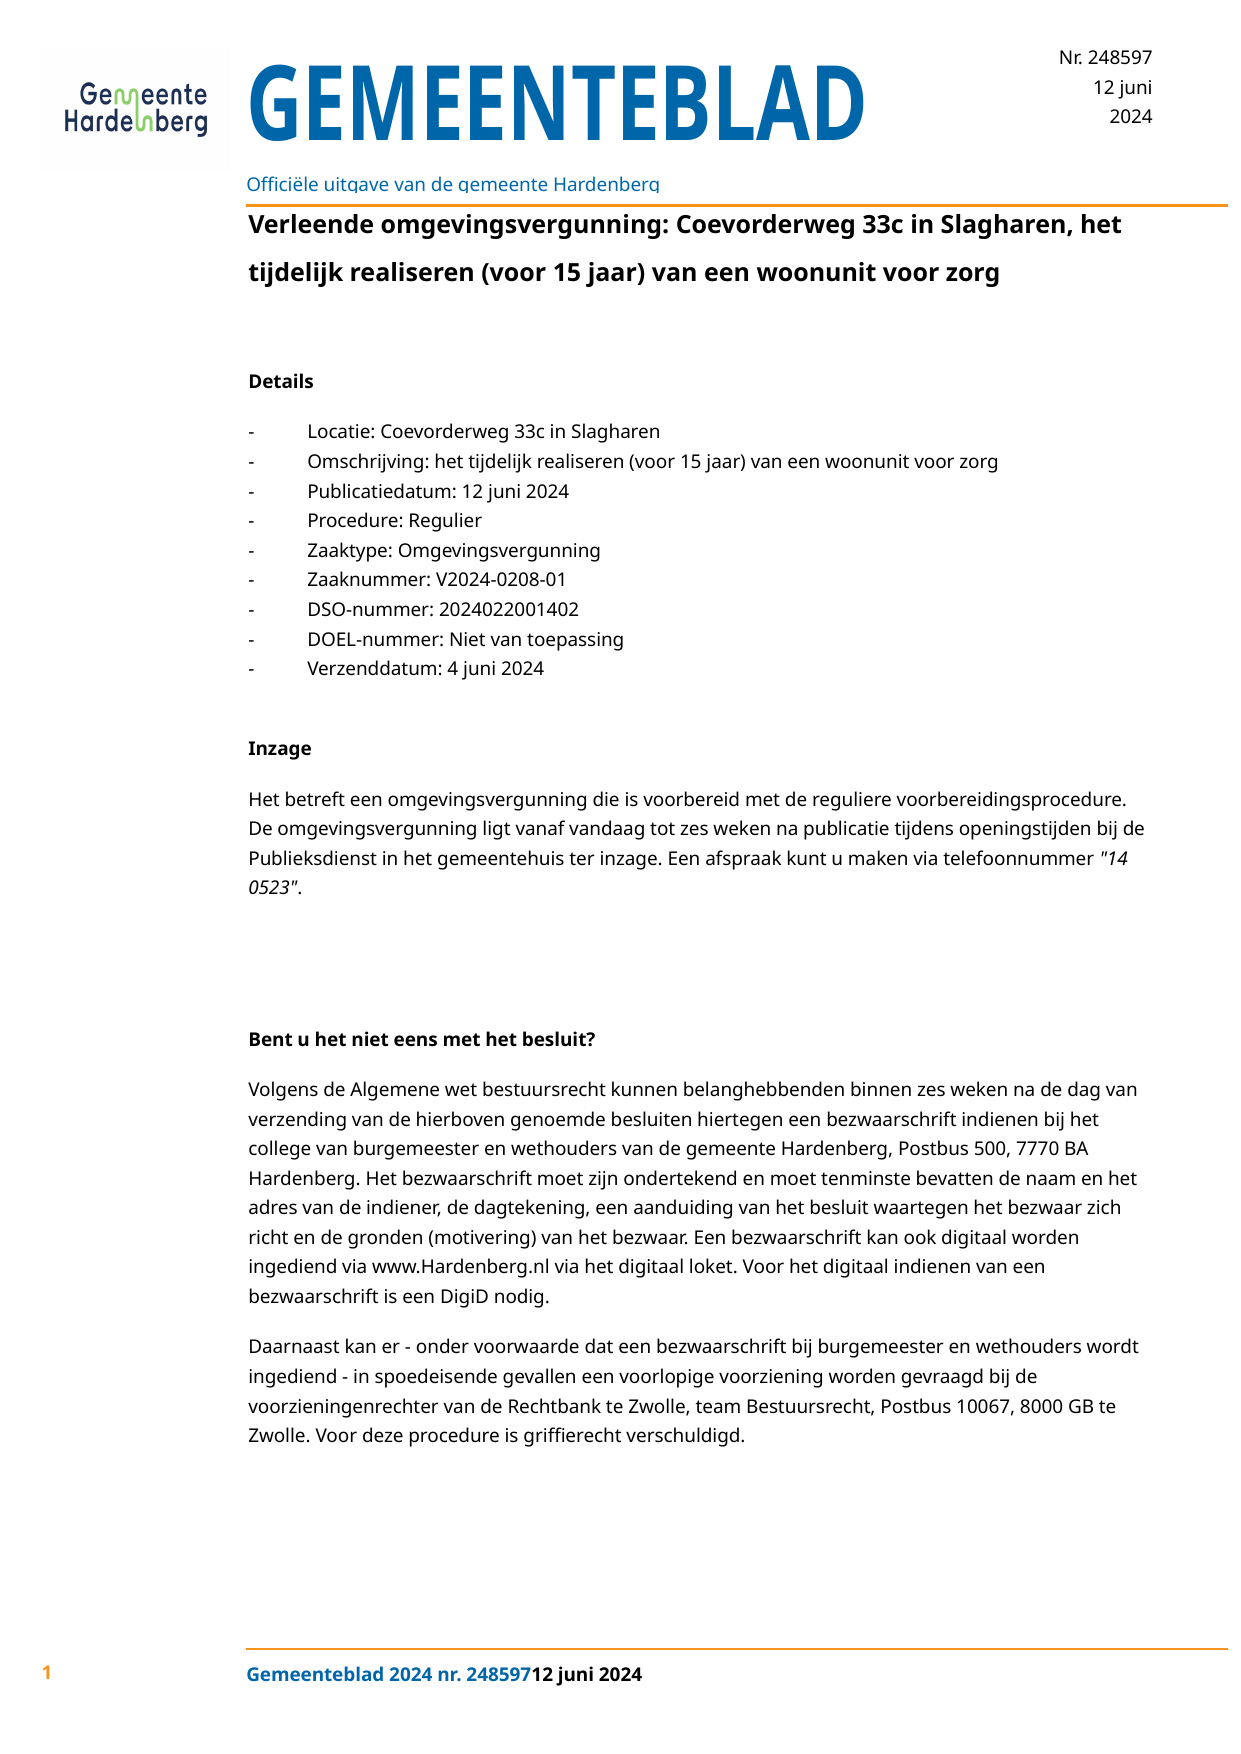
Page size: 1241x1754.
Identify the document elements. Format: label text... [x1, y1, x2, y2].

text Daarnaast kan er - onder voorwaarde dat een bezwaarschrift bij burgemeester en wethouders wordt ingediend - in spoedeisende gevallen een voorlopige voorziening worden gevraagd bij de voorzieningenrechter van de Rechtbank te Zwolle, team Bestuursrecht, Postbus 10067, 8000 GB te Zwolle. Voor deze procedure is griffierecht verschuldigd. [248, 1334, 1152, 1448]
list DSO-nummer: 2024022001402 [248, 596, 1152, 622]
list Omschrijving: het tijdelijk realiseren (voor 15 jaar) van een woonunit voor zorg [248, 448, 1152, 474]
list Zaaktype: Omgevingsvergunning [248, 537, 1152, 563]
list Procedure: Regulier [248, 507, 1152, 533]
list Locatie: Coevorderweg 33c in Slagharen [248, 419, 1152, 444]
text Volgens de Algemene wet bestuursrecht kunnen belanghebbenden binnen zes weken na de dag van verzending van de hierboven genoemde besluiten hiertegen een bezwaarschrift indienen bij het college van burgemeester en wethouders van de gemeente Hardenberg, Postbus 500, 7770 BA Hardenberg. Het bezwaarschrift moet zijn ondertekend en moet tenminste bevatten de naam en het adres van de indiener, de dagtekening, een aanduiding van het besluit waartegen het bezwaar zich richt en de gronden (motivering) van het bezwaar. Een bezwaarschrift kan ook digitaal worden ingediend via www.Hardenberg.nl via het digitaal loket. Voor het digitaal indienen van een bezwaarschrift is een DigiD nodig. [248, 1076, 1152, 1309]
text Bent u het niet eens met het besluit? [248, 1026, 1152, 1052]
text Het betreft een omgevingsvergunning die is voorbereid met de reguliere voorbereidingsprocedure. De omgevingsvergunning ligt vanaf vandaag tot zes weken na publicatie tijdens openingstijden bij de Publieksdienst in het gemeentehuis ter inzage. Een afspraak kunt u maken via telefoonnummer "14 0523". [248, 786, 1152, 900]
text Details [248, 368, 1152, 394]
list Zaaknummer: V2024-0208-01 [248, 567, 1152, 592]
list DOEL-nummer: Niet van toepassing [248, 626, 1152, 652]
list Publicatiedatum: 12 juni 2024 [248, 478, 1152, 504]
list Verzenddatum: 4 juni 2024 [248, 655, 1152, 681]
picture [41, 47, 231, 172]
text Inzage [248, 735, 1152, 761]
text Verleende omgevingsvergunning: Coevorderweg 33c in Slagharen, het tijdelijk realiseren (voor 15 jaar) van een woonunit voor zorg [248, 207, 1152, 288]
